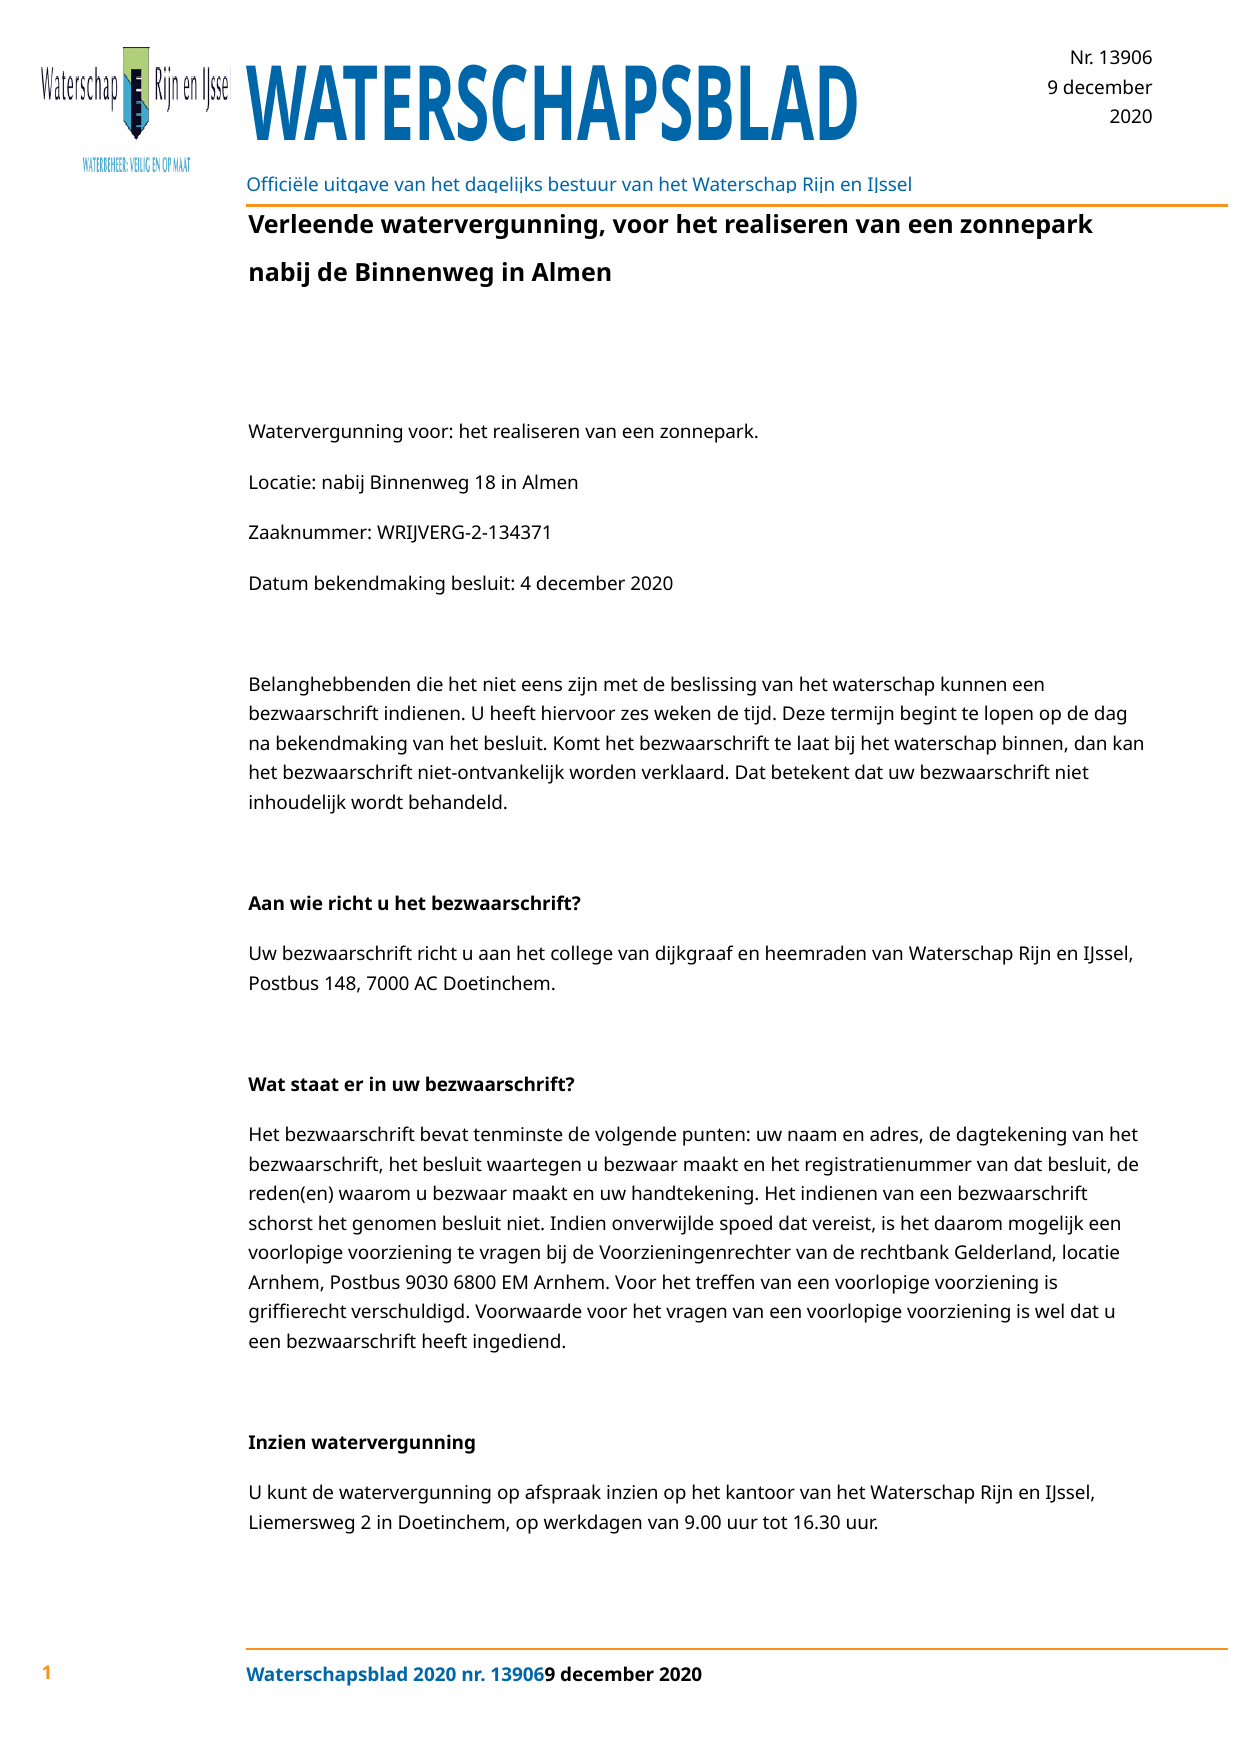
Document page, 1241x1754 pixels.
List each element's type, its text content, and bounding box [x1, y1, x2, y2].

text Aan wie richt u het bezwaarschrift? [248, 890, 1152, 916]
text Belanghebbenden die het niet eens zijn met de beslissing van het waterschap kunnen een bezwaarschrift indienen. U heeft hiervoor zes weken de tijd. Deze termijn begint te lopen op de dag na bekendmaking van het besluit. Komt het bezwaarschrift te laat bij het waterschap binnen, dan kan het bezwaarschrift niet-ontvankelijk worden verklaard. Dat betekent dat uw bezwaarschrift niet inhoudelijk wordt behandeld. [248, 671, 1152, 815]
text Uw bezwaarschrift richt u aan het college van dijkgraaf en heemraden van Waterschap Rijn en IJssel, Postbus 148, 7000 AC Doetinchem. [248, 940, 1152, 996]
text Verleende watervergunning, voor het realiseren van een zonnepark nabij de Binnenweg in Almen [248, 207, 1152, 288]
text Wat staat er in uw bezwaarschrift? [248, 1071, 1152, 1097]
picture [41, 47, 231, 172]
text Zaaknummer: WRIJVERG-2-134371 [248, 519, 1152, 545]
text Datum bekendmaking besluit: 4 december 2020 [248, 570, 1152, 596]
text U kunt de watervergunning op afspraak inzien op het kantoor van het Waterschap Rijn en IJssel, Liemersweg 2 in Doetinchem, op werkdagen van 9.00 uur tot 16.30 uur. [248, 1479, 1152, 1535]
text Inzien watervergunning [248, 1429, 1152, 1455]
text Watervergunning voor: het realiseren van een zonnepark. [248, 419, 1152, 444]
text Locatie: nabij Binnenweg 18 in Almen [248, 469, 1152, 495]
text Het bezwaarschrift bevat tenminste de volgende punten: uw naam en adres, de dagtekening van het bezwaarschrift, het besluit waartegen u bezwaar maakt en het registratienummer van dat besluit, de reden(en) waarom u bezwaar maakt en uw handtekening. Het indienen van een bezwaarschrift schorst het genomen besluit niet. Indien onverwijlde spoed dat vereist, is het daarom mogelijk een voorlopige voorziening te vragen bij de Voorzieningenrechter van de rechtbank Gelderland, locatie Arnhem, Postbus 9030 6800 EM Arnhem. Voor het treffen van een voorlopige voorziening is griffierecht verschuldigd. Voorwaarde voor het vragen van een voorlopige voorziening is wel dat u een bezwaarschrift heeft ingediend. [248, 1121, 1152, 1354]
